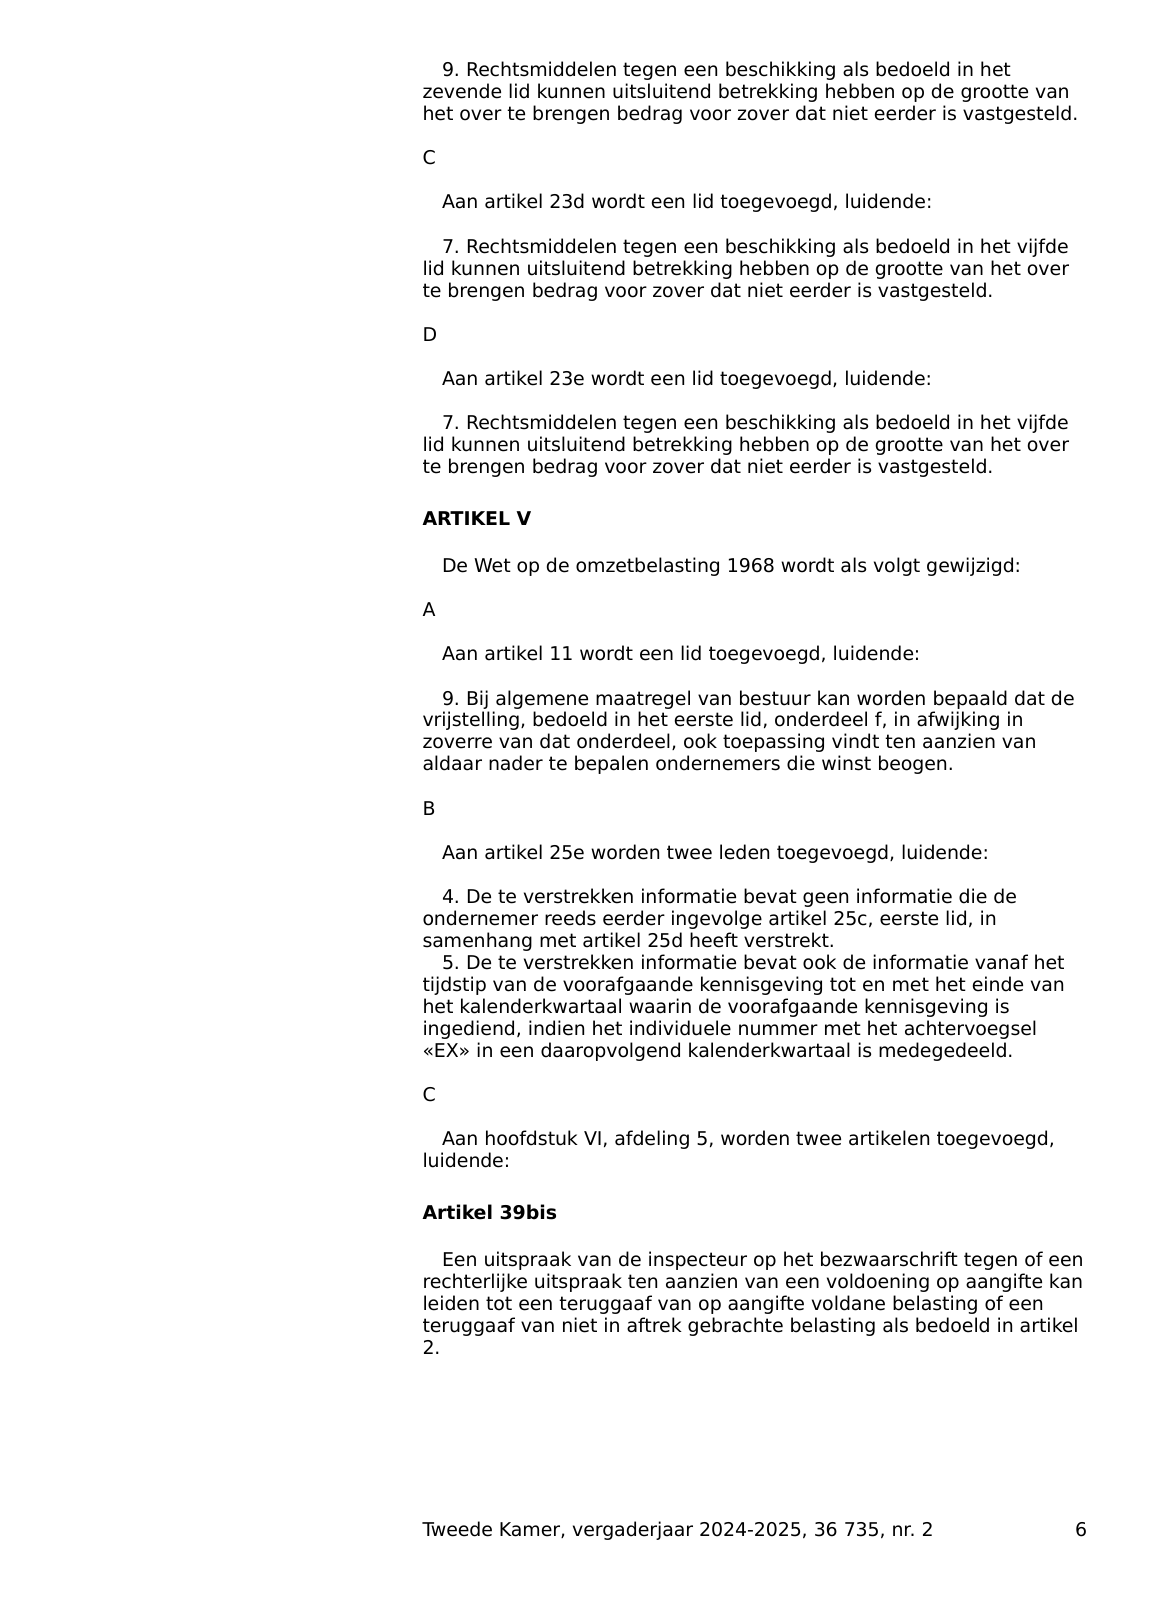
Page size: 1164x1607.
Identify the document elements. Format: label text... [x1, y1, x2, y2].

text C [422, 147, 1087, 169]
text Aan hoofdstuk VI, afdeling 5, worden twee artikelen toegevoegd, luidende: [422, 1128, 1087, 1172]
text 5. De te verstrekken informatie bevat ook de informatie vanaf het tijdstip van de voorafgaande kennisgeving tot en met het einde van het kalenderkwartaal waarin de voorafgaande kennisgeving is ingediend, indien het individuele nummer met het achtervoegsel «EX» in een daaropvolgend kalenderkwartaal is medegedeeld. [422, 952, 1087, 1062]
text 4. De te verstrekken informatie bevat geen informatie die de ondernemer reeds eerder ingevolge artikel 25c, eerste lid, in samenhang met artikel 25d heeft verstrekt. [422, 886, 1087, 952]
text D [422, 324, 1087, 346]
text 7. Rechtsmiddelen tegen een beschikking als bedoeld in het vijfde lid kunnen uitsluitend betrekking hebben op de grootte van het over te brengen bedrag voor zover dat niet eerder is vastgesteld. [422, 412, 1087, 478]
text Aan artikel 23d wordt een lid toegevoegd, luidende: [422, 191, 1087, 213]
text Aan artikel 11 wordt een lid toegevoegd, luidende: [422, 643, 1087, 665]
text Aan artikel 25e worden twee leden toegevoegd, luidende: [422, 842, 1087, 864]
text Aan artikel 23e wordt een lid toegevoegd, luidende: [422, 368, 1087, 390]
text A [422, 599, 1087, 621]
text 9. Rechtsmiddelen tegen een beschikking als bedoeld in het zevende lid kunnen uitsluitend betrekking hebben op de grootte van het over te brengen bedrag voor zover dat niet eerder is vastgesteld. [422, 59, 1087, 125]
text De Wet op de omzetbelasting 1968 wordt als volgt gewijzigd: [422, 555, 1087, 577]
text B [422, 797, 1087, 819]
text 7. Rechtsmiddelen tegen een beschikking als bedoeld in het vijfde lid kunnen uitsluitend betrekking hebben op de grootte van het over te brengen bedrag voor zover dat niet eerder is vastgesteld. [422, 236, 1087, 301]
subtitle Artikel 39bis [422, 1202, 1087, 1224]
text C [422, 1084, 1087, 1106]
text Een uitspraak van de inspecteur op het bezwaarschrift tegen of een rechterlijke uitspraak ten aanzien van een voldoening op aangifte kan leiden tot een teruggaaf van op aangifte voldane belasting of een teruggaaf van niet in aftrek gebrachte belasting als bedoeld in artikel 2. [422, 1249, 1087, 1359]
text 9. Bij algemene maatregel van bestuur kan worden bepaald dat de vrijstelling, bedoeld in het eerste lid, onderdeel f, in afwijking in zoverre van dat onderdeel, ook toepassing vindt ten aanzien van aldaar nader te bepalen ondernemers die winst beogen. [422, 687, 1087, 775]
subtitle ARTIKEL V [422, 508, 1087, 530]
